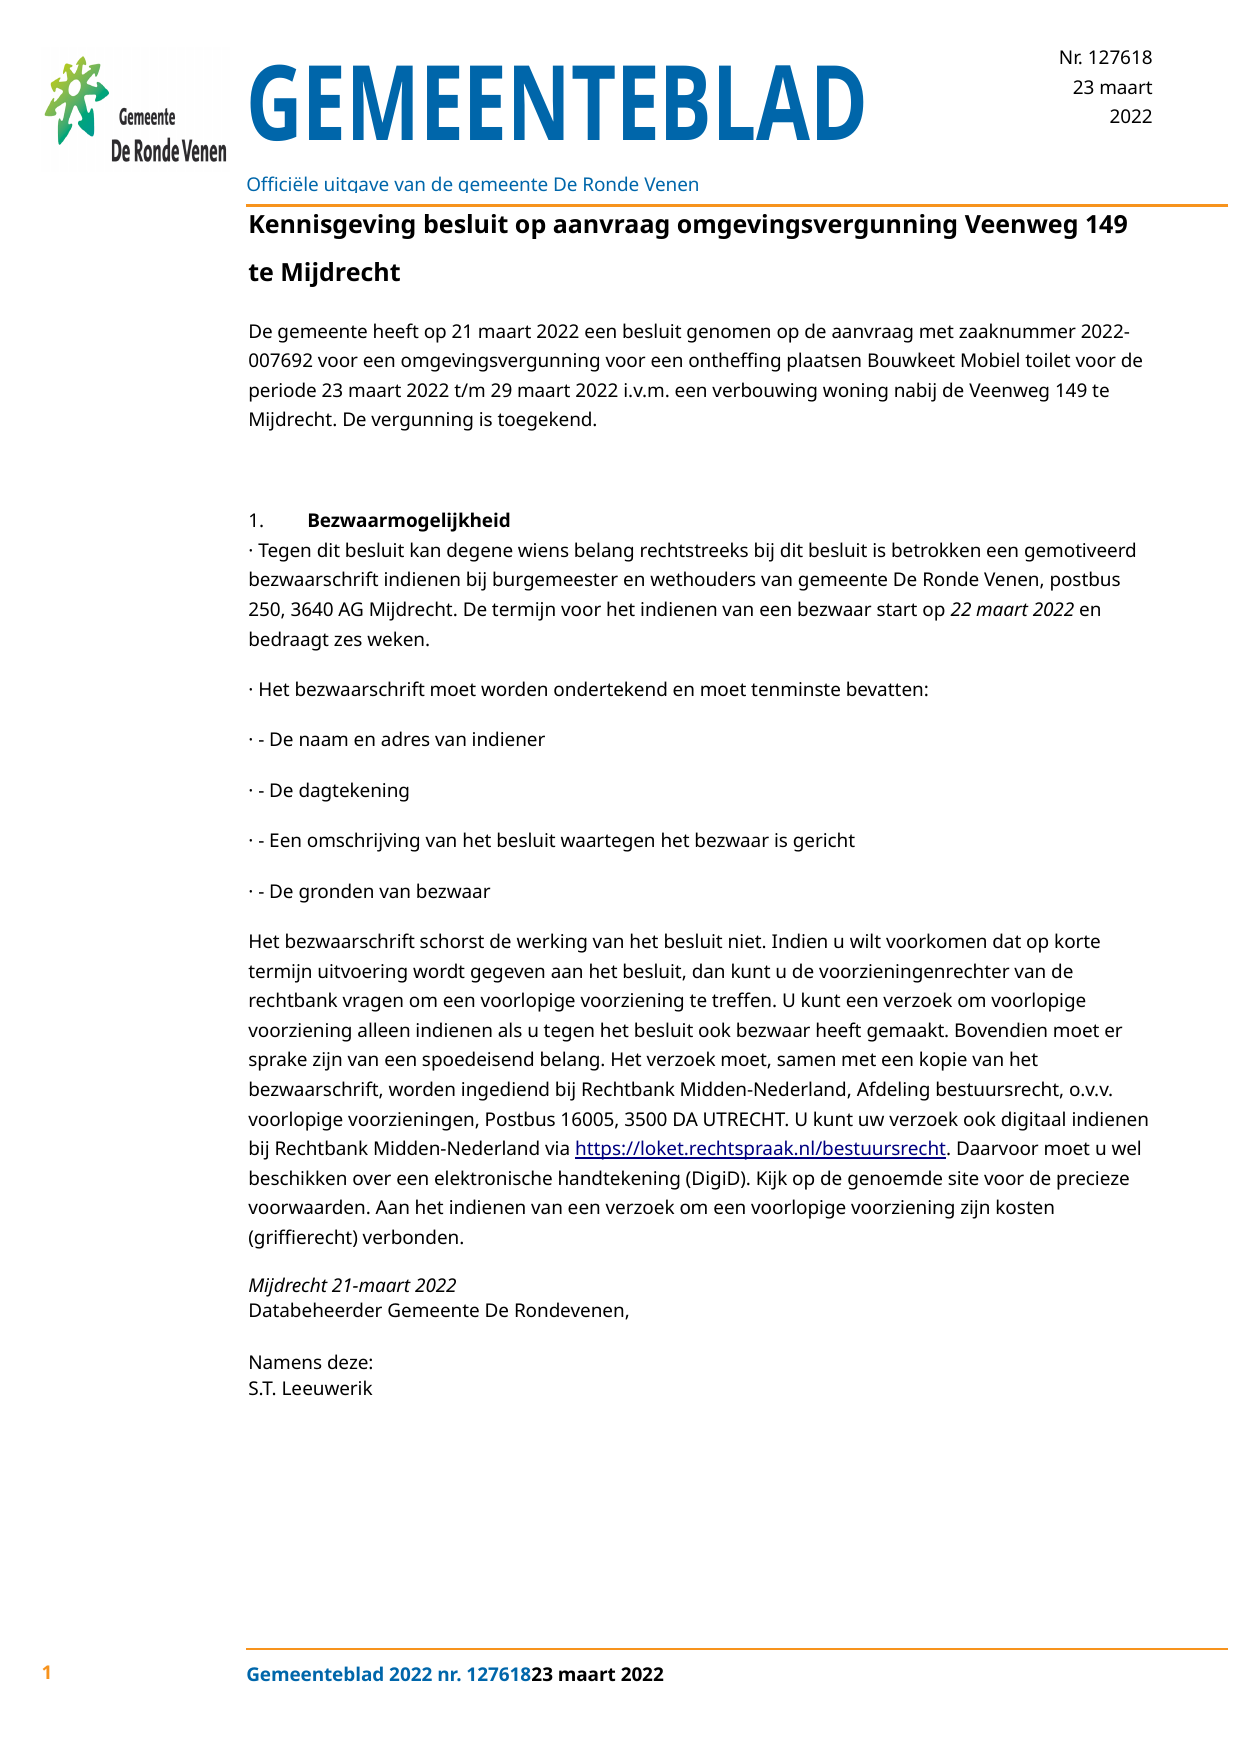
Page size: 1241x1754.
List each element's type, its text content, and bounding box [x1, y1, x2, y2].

text · Het bezwaarschrift moet worden ondertekend en moet tenminste bevatten: [248, 676, 1152, 702]
text · - De naam en adres van indiener [248, 727, 1152, 752]
text · - De gronden van bezwaar [248, 878, 1152, 904]
text S.T. Leeuwerik [248, 1375, 1152, 1401]
text · - Een omschrijving van het besluit waartegen het bezwaar is gericht [248, 827, 1152, 853]
text Namens deze: [248, 1349, 1152, 1375]
text Het bezwaarschrift schorst de werking van het besluit niet. Indien u wilt voorkomen dat op korte termijn uitvoering wordt gegeven aan het besluit, dan kunt u de voorzieningenrechter van de rechtbank vragen om een voorlopige voorziening te treffen. U kunt een verzoek om voorlopige voorziening alleen indienen als u tegen het besluit ook bezwaar heeft gemaakt. Bovendien moet er sprake zijn van een spoedeisend belang. Het verzoek moet, samen met een kopie van het bezwaarschrift, worden ingediend bij Rechtbank Midden-Nederland, Afdeling bestuursrecht, o.v.v. voorlopige voorzieningen, Postbus 16005, 3500 DA UTRECHT. U kunt uw verzoek ook digitaal indienen bij Rechtbank Midden-Nederland via https://loket.rechtspraak.nl/bestuursrecht. Daarvoor moet u wel beschikken over een elektronische handtekening (DigiD). Kijk op de genoemde site voor de precieze voorwaarden. Aan het indienen van een verzoek om een voorlopige voorziening zijn kosten (griffierecht) verbonden. [248, 928, 1152, 1250]
picture [41, 47, 231, 172]
text · - De dagtekening [248, 777, 1152, 803]
text Databeheerder Gemeente De Rondevenen, [248, 1298, 1152, 1323]
text Mijdrecht 21-maart 2022 [248, 1272, 1152, 1298]
text Kennisgeving besluit op aanvraag omgevingsvergunning Veenweg 149 te Mijdrecht [248, 207, 1152, 288]
text De gemeente heeft op 21 maart 2022 een besluit genomen op de aanvraag met zaaknummer 2022-007692 voor een omgevingsvergunning voor een ontheffing plaatsen Bouwkeet Mobiel toilet voor de periode 23 maart 2022 t/m 29 maart 2022 i.v.m. een verbouwing woning nabij de Veenweg 149 te Mijdrecht. De vergunning is toegekend. [248, 318, 1152, 432]
list Bezwaarmogelijkheid [248, 507, 1152, 533]
text · Tegen dit besluit kan degene wiens belang rechtstreeks bij dit besluit is betrokken een gemotiveerd bezwaarschrift indienen bij burgemeester en wethouders van gemeente De Ronde Venen, postbus 250, 3640 AG Mijdrecht. De termijn voor het indienen van een bezwaar start op 22 maart 2022 en bedraagt zes weken. [248, 537, 1152, 652]
